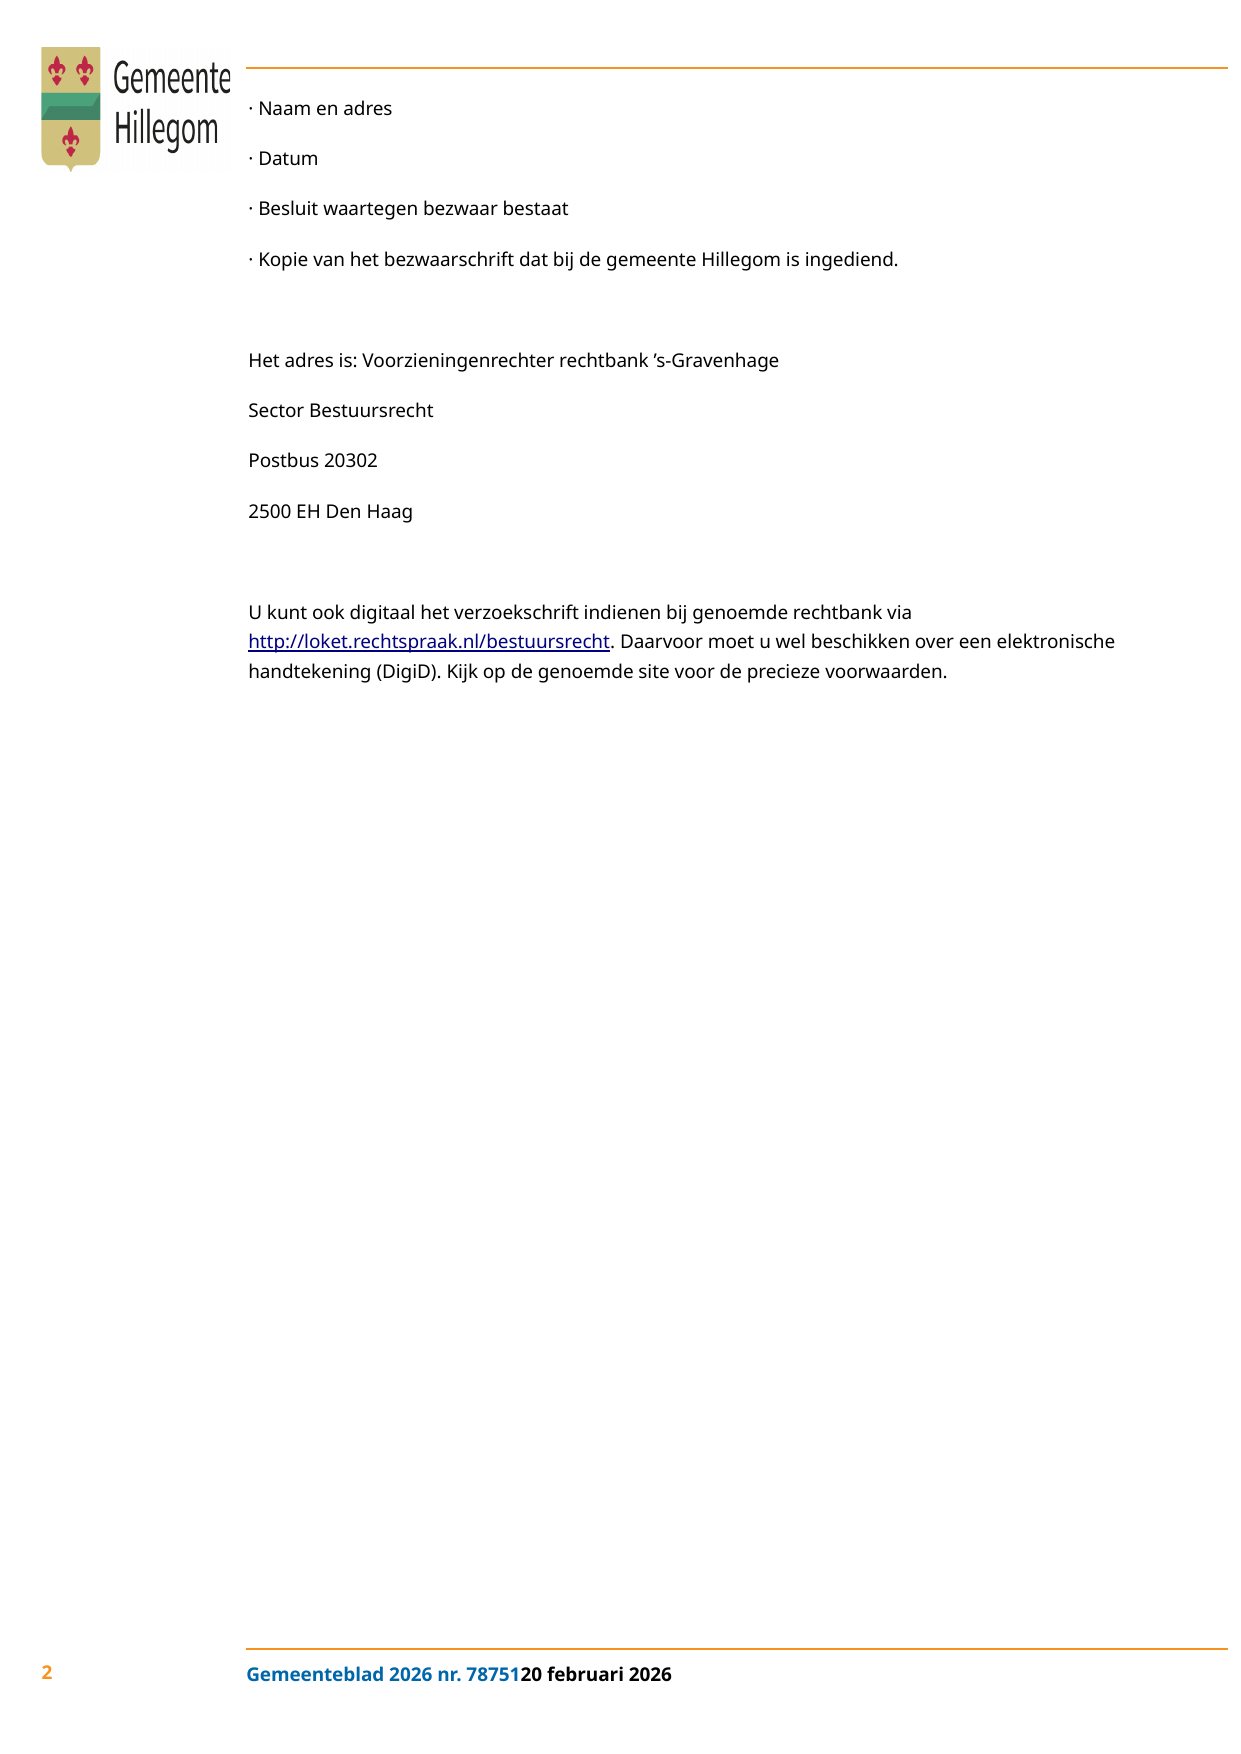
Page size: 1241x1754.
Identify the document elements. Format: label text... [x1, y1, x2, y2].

picture [41, 47, 231, 172]
text Het adres is: Voorzieningenrechter rechtbank ’s-Gravenhage [248, 347, 1152, 373]
text · Kopie van het bezwaarschrift dat bij de gemeente Hillegom is ingediend. [248, 246, 1152, 272]
text 2500 EH Den Haag [248, 498, 1152, 524]
text Sector Bestuursrecht [248, 397, 1152, 423]
text · Datum [248, 145, 1152, 171]
text · Besluit waartegen bezwaar bestaat [248, 196, 1152, 221]
text U kunt ook digitaal het verzoekschrift indienen bij genoemde rechtbank via http://loket.rechtspraak.nl/bestuursrecht. Daarvoor moet u wel beschikken over een elektronische handtekening (DigiD). Kijk op de genoemde site voor de precieze voorwaarden. [248, 599, 1152, 684]
text Postbus 20302 [248, 448, 1152, 473]
text · Naam en adres [248, 95, 1152, 121]
